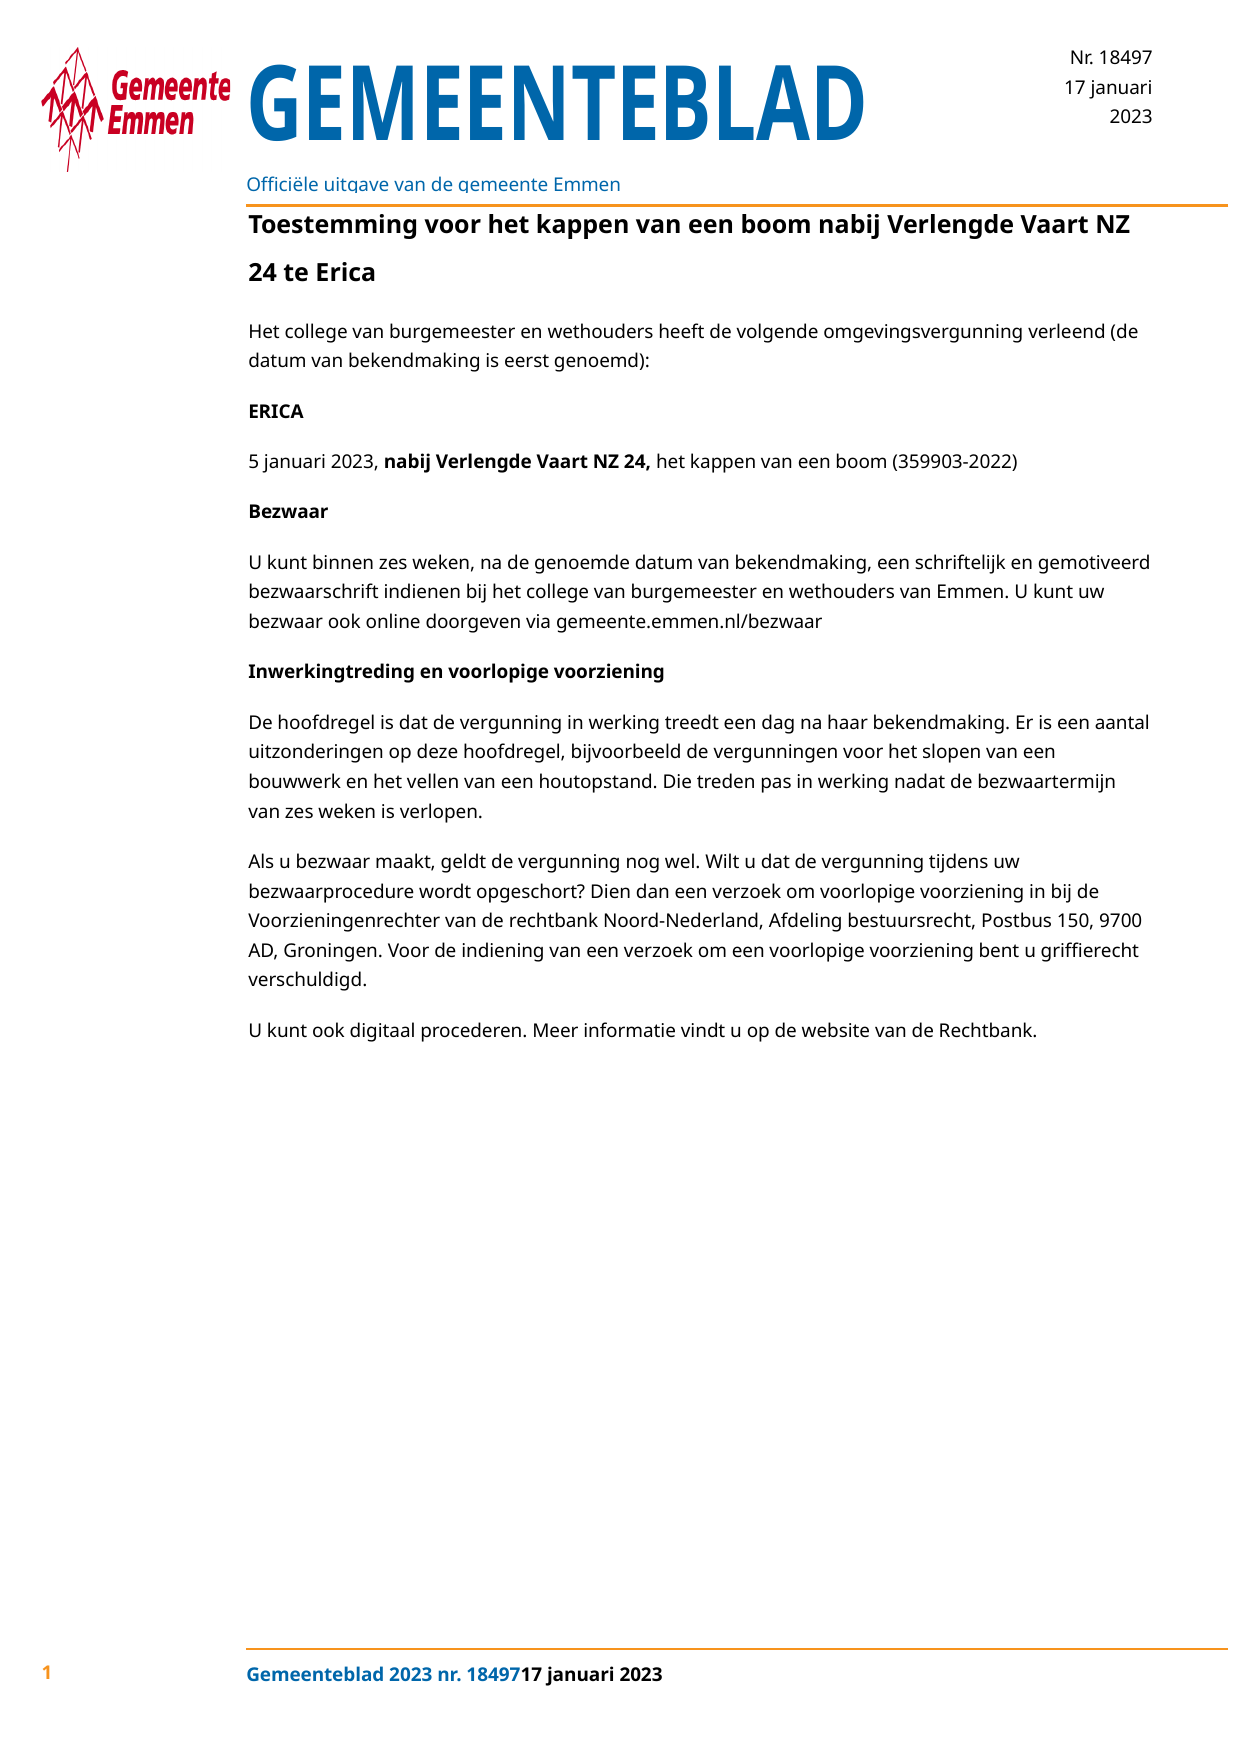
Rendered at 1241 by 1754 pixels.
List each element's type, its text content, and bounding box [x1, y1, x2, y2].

text Als u bezwaar maakt, geldt de vergunning nog wel. Wilt u dat de vergunning tijdens uw bezwaarprocedure wordt opgeschort? Dien dan een verzoek om voorlopige voorziening in bij de Voorzieningenrechter van de rechtbank Noord-Nederland, Afdeling bestuursrecht, Postbus 150, 9700 AD, Groningen. Voor de indiening van een verzoek om een voorlopige voorziening bent u griffierecht verschuldigd. [248, 848, 1152, 992]
text U kunt binnen zes weken, na de genoemde datum van bekendmaking, een schriftelijk en gemotiveerd bezwaarschrift indienen bij het college van burgemeester en wethouders van Emmen. U kunt uw bezwaar ook online doorgeven via gemeente.emmen.nl/bezwaar [248, 549, 1152, 634]
text Bezwaar [248, 499, 1152, 524]
picture [41, 47, 231, 172]
text Het college van burgemeester en wethouders heeft de volgende omgevingsvergunning verleend (de datum van bekendmaking is eerst genoemd): [248, 318, 1152, 373]
text De hoofdregel is dat de vergunning in werking treedt een dag na haar bekendmaking. Er is een aantal uitzonderingen op deze hoofdregel, bijvoorbeeld de vergunningen voor het slopen van een bouwwerk en het vellen van een houtopstand. Die treden pas in werking nadat de bezwaartermijn van zes weken is verlopen. [248, 709, 1152, 824]
text Toestemming voor het kappen van een boom nabij Verlengde Vaart NZ 24 te Erica [248, 207, 1152, 288]
text U kunt ook digitaal procederen. Meer informatie vindt u op de website van de Rechtbank. [248, 1017, 1152, 1043]
text ERICA [248, 398, 1152, 424]
text 5 januari 2023, nabij Verlengde Vaart NZ 24, het kappen van een boom (359903-2022) [248, 448, 1152, 474]
text Inwerkingtreding en voorlopige voorziening [248, 659, 1152, 684]
